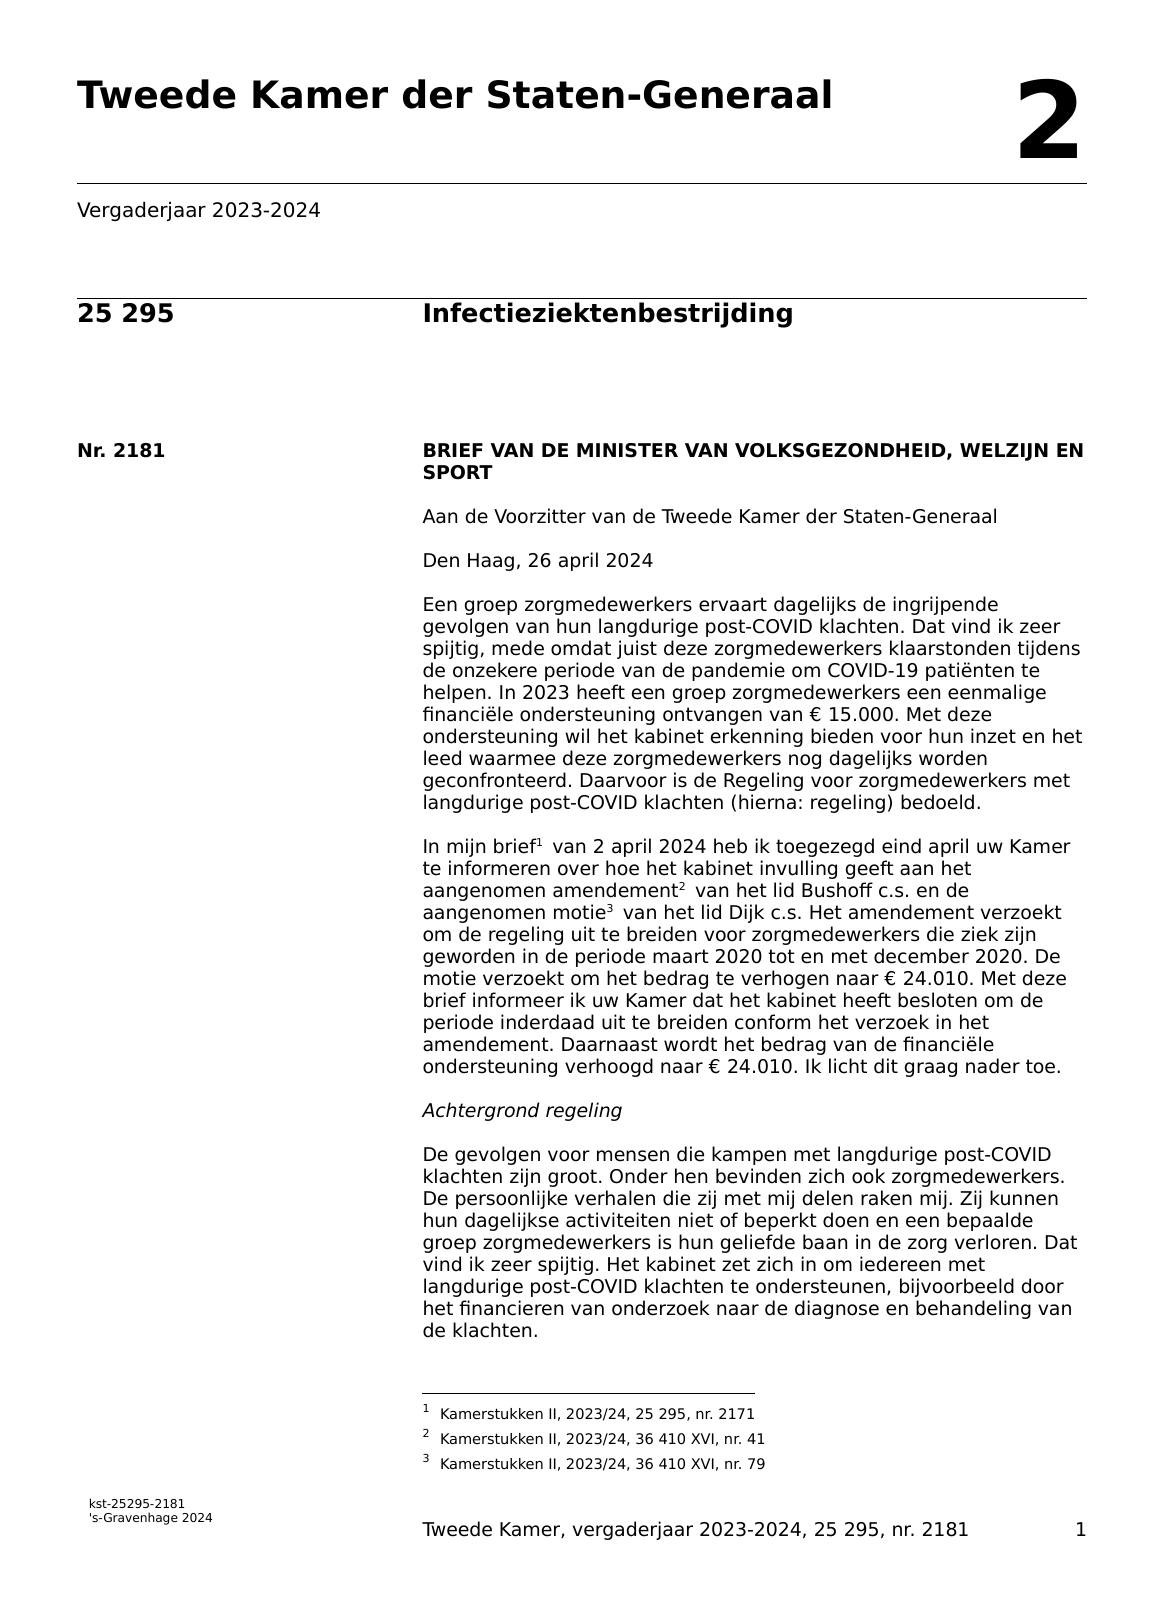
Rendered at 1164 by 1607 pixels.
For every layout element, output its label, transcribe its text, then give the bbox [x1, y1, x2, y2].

text In mijn brief van 2 april 2024 heb ik toegezegd eind april uw Kamer te informeren over hoe het kabinet invulling geeft aan het aangenomen amendement van het lid Bushoff c.s. en de aangenomen motie van het lid Dijk c.s. Het amendement verzoekt om de regeling uit te breiden voor zorgmedewerkers die ziek zijn geworden in de periode maart 2020 tot en met december 2020. De motie verzoekt om het bedrag te verhogen naar € 24.010. Met deze brief informeer ik uw Kamer dat het kabinet heeft besloten om de periode inderdaad uit te breiden conform het verzoek in het amendement. Daarnaast wordt het bedrag van de financiële ondersteuning verhoogd naar € 24.010. Ik licht dit graag nader toe. [422, 836, 1087, 1078]
text Kamerstukken II, 2023/24, 25 295, nr. 2171 [422, 1402, 1087, 1424]
text Aan de Voorzitter van de Tweede Kamer der Staten-Generaal [422, 506, 1087, 528]
table_header Tweede Kamer der Staten-Generaal [77, 59, 886, 183]
text kst-25295-2181 [88, 1497, 323, 1511]
text De gevolgen voor mensen die kampen met langdurige post-COVID klachten zijn groot. Onder hen bevinden zich ook zorgmedewerkers. De persoonlijke verhalen die zij met mij delen raken mij. Zij kunnen hun dagelijkse activiteiten niet of beperkt doen en een bepaalde groep zorgmedewerkers is hun geliefde baan in de zorg verloren. Dat vind ik zeer spijtig. Het kabinet zet zich in om iedereen met langdurige post-COVID klachten te ondersteunen, bijvoorbeeld door het financieren van onderzoek naar de diagnose en behandeling van de klachten. [422, 1144, 1087, 1342]
table_cell Vergaderjaar 2023-2024 [77, 184, 1087, 298]
table_header 2 [886, 59, 1087, 183]
text Een groep zorgmedewerkers ervaart dagelijks de ingrijpende gevolgen van hun langdurige post-COVID klachten. Dat vind ik zeer spijtig, mede omdat juist deze zorgmedewerkers klaarstonden tijdens de onzekere periode van de pandemie om COVID-19 patiënten te helpen. In 2023 heeft een groep zorgmedewerkers een eenmalige financiële ondersteuning ontvangen van € 15.000. Met deze ondersteuning wil het kabinet erkenning bieden voor hun inzet en het leed waarmee deze zorgmedewerkers nog dagelijks worden geconfronteerd. Daarvoor is de Regeling voor zorgmedewerkers met langdurige post-COVID klachten (hierna: regeling) bedoeld. [422, 594, 1087, 814]
subtitle Nr. 2181 BRIEF VAN DE MINISTER VAN VOLKSGEZONDHEID, WELZIJN EN SPORT [77, 440, 1087, 484]
text Den Haag, 26 april 2024 [422, 550, 1087, 572]
text 's-Gravenhage 2024 [88, 1511, 323, 1525]
text Kamerstukken II, 2023/24, 36 410 XVI, nr. 41 [422, 1427, 1087, 1449]
subtitle 25 295 Infectieziektenbestrijding [77, 299, 1087, 329]
subtitle Achtergrond regeling [422, 1100, 1087, 1122]
text Kamerstukken II, 2023/24, 36 410 XVI, nr. 79 [422, 1452, 1087, 1474]
